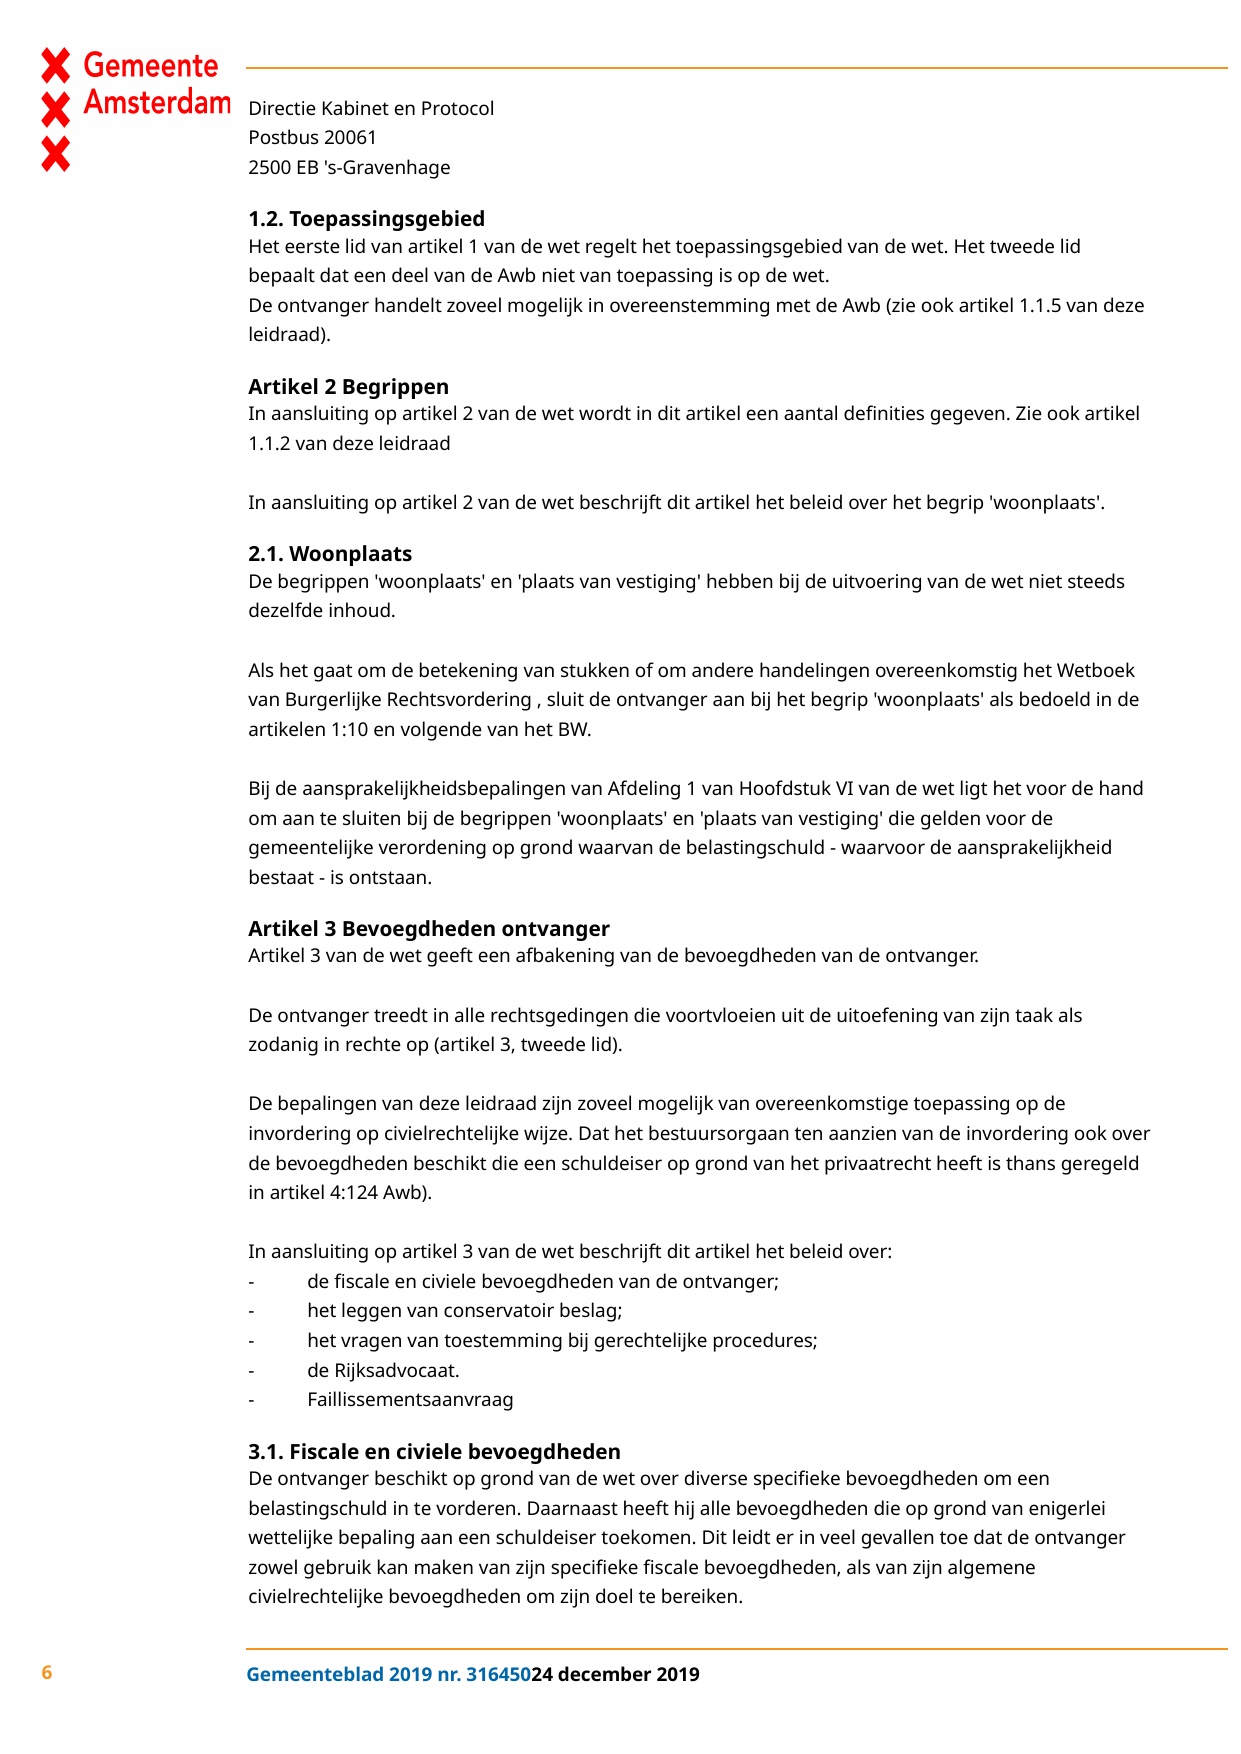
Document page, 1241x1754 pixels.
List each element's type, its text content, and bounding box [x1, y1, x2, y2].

text Artikel 2 Begrippen [248, 372, 1152, 400]
text Bij de aansprakelijkheidsbepalingen van Afdeling 1 van Hoofdstuk VI van de wet ligt het voor de hand om aan te sluiten bij de begrippen 'woonplaats' en 'plaats van vestiging' die gelden voor de gemeentelijke verordening op grond waarvan de belastingschuld - waarvoor de aansprakelijkheid bestaat - is ontstaan. [248, 775, 1152, 889]
text De bepalingen van deze leidraad zijn zoveel mogelijk van overeenkomstige toepassing op de invordering op civielrechtelijke wijze. Dat het bestuursorgaan ten aanzien van de invordering ook over de bevoegdheden beschikt die een schuldeiser op grond van het privaatrecht heeft is thans geregeld in artikel 4:124 Awb). [248, 1091, 1152, 1205]
text Het eerste lid van artikel 1 van de wet regelt het toepassingsgebied van de wet. Het tweede lid bepaalt dat een deel van de Awb niet van toepassing is op de wet. [248, 233, 1152, 288]
text In aansluiting op artikel 2 van de wet wordt in dit artikel een aantal definities gegeven. Zie ook artikel 1.1.2 van deze leidraad [248, 400, 1152, 456]
text 1.2. Toepassingsgebied [248, 204, 1152, 233]
list het leggen van conservatoir beslag; [248, 1298, 1152, 1323]
text Als het gaat om de betekening van stukken of om andere handelingen overeenkomstig het Wetboek van Burgerlijke Rechtsvordering , sluit de ontvanger aan bij het begrip 'woonplaats' als bedoeld in de artikelen 1:10 en volgende van het BW. [248, 657, 1152, 742]
text In aansluiting op artikel 2 van de wet beschrijft dit artikel het beleid over het begrip 'woonplaats'. [248, 489, 1152, 515]
text De ontvanger handelt zoveel mogelijk in overeenstemming met de Awb (zie ook artikel 1.1.5 van deze leidraad). [248, 292, 1152, 347]
text In aansluiting op artikel 3 van de wet beschrijft dit artikel het beleid over: [248, 1238, 1152, 1264]
text Directie Kabinet en Protocol [248, 95, 1152, 121]
list de fiscale en civiele bevoegdheden van de ontvanger; [248, 1268, 1152, 1294]
text 2500 EB 's-Gravenhage [248, 154, 1152, 180]
text 3.1. Fiscale en civiele bevoegdheden [248, 1437, 1152, 1465]
text Artikel 3 van de wet geeft een afbakening van de bevoegdheden van de ontvanger. [248, 943, 1152, 968]
list de Rijksadvocaat. [248, 1357, 1152, 1383]
text De ontvanger treedt in alle rechtsgedingen die voortvloeien uit de uitoefening van zijn taak als zodanig in rechte op (artikel 3, tweede lid). [248, 1002, 1152, 1057]
text De begrippen 'woonplaats' en 'plaats van vestiging' hebben bij de uitvoering van de wet niet steeds dezelfde inhoud. [248, 568, 1152, 623]
text De ontvanger beschikt op grond van de wet over diverse specifieke bevoegdheden om een belastingschuld in te vorderen. Daarnaast heeft hij alle bevoegdheden die op grond van enigerlei wettelijke bepaling aan een schuldeiser toekomen. Dit leidt er in veel gevallen toe dat de ontvanger zowel gebruik kan maken van zijn specifieke fiscale bevoegdheden, als van zijn algemene civielrechtelijke bevoegdheden om zijn doel te bereiken. [248, 1465, 1152, 1609]
list Faillissementsaanvraag [248, 1386, 1152, 1412]
text Artikel 3 Bevoegdheden ontvanger [248, 914, 1152, 943]
text 2.1. Woonplaats [248, 539, 1152, 568]
text Postbus 20061 [248, 124, 1152, 150]
picture [41, 47, 231, 172]
list het vragen van toestemming bij gerechtelijke procedures; [248, 1327, 1152, 1353]
